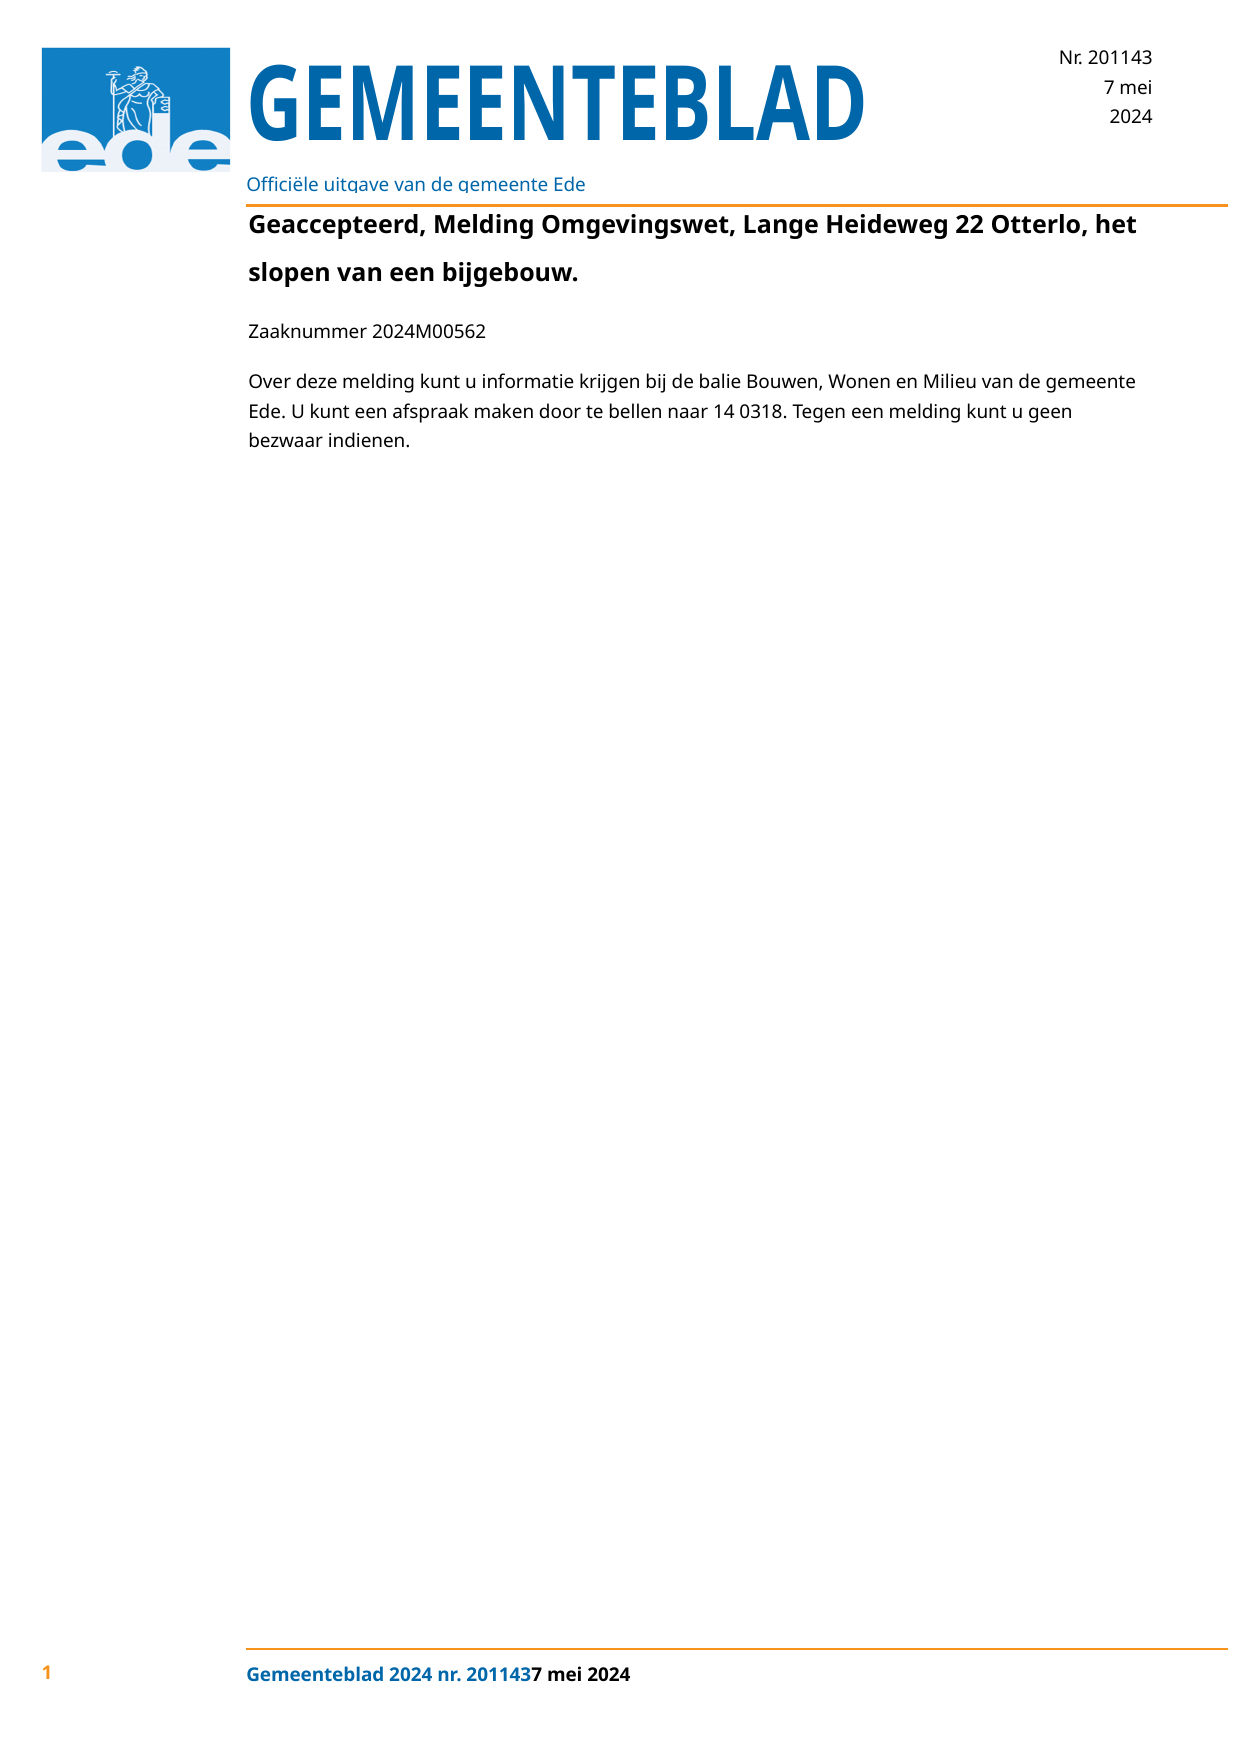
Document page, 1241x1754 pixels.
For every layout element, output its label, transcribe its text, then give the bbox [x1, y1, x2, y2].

text Over deze melding kunt u informatie krijgen bij de balie Bouwen, Wonen en Milieu van de gemeente Ede. U kunt een afspraak maken door te bellen naar 14 0318. Tegen een melding kunt u geen bezwaar indienen. [248, 368, 1152, 453]
text Geaccepteerd, Melding Omgevingswet, Lange Heideweg 22 Otterlo, het slopen van een bijgebouw. [248, 207, 1152, 288]
text Zaaknummer 2024M00562 [248, 318, 1152, 344]
picture [41, 47, 231, 172]
